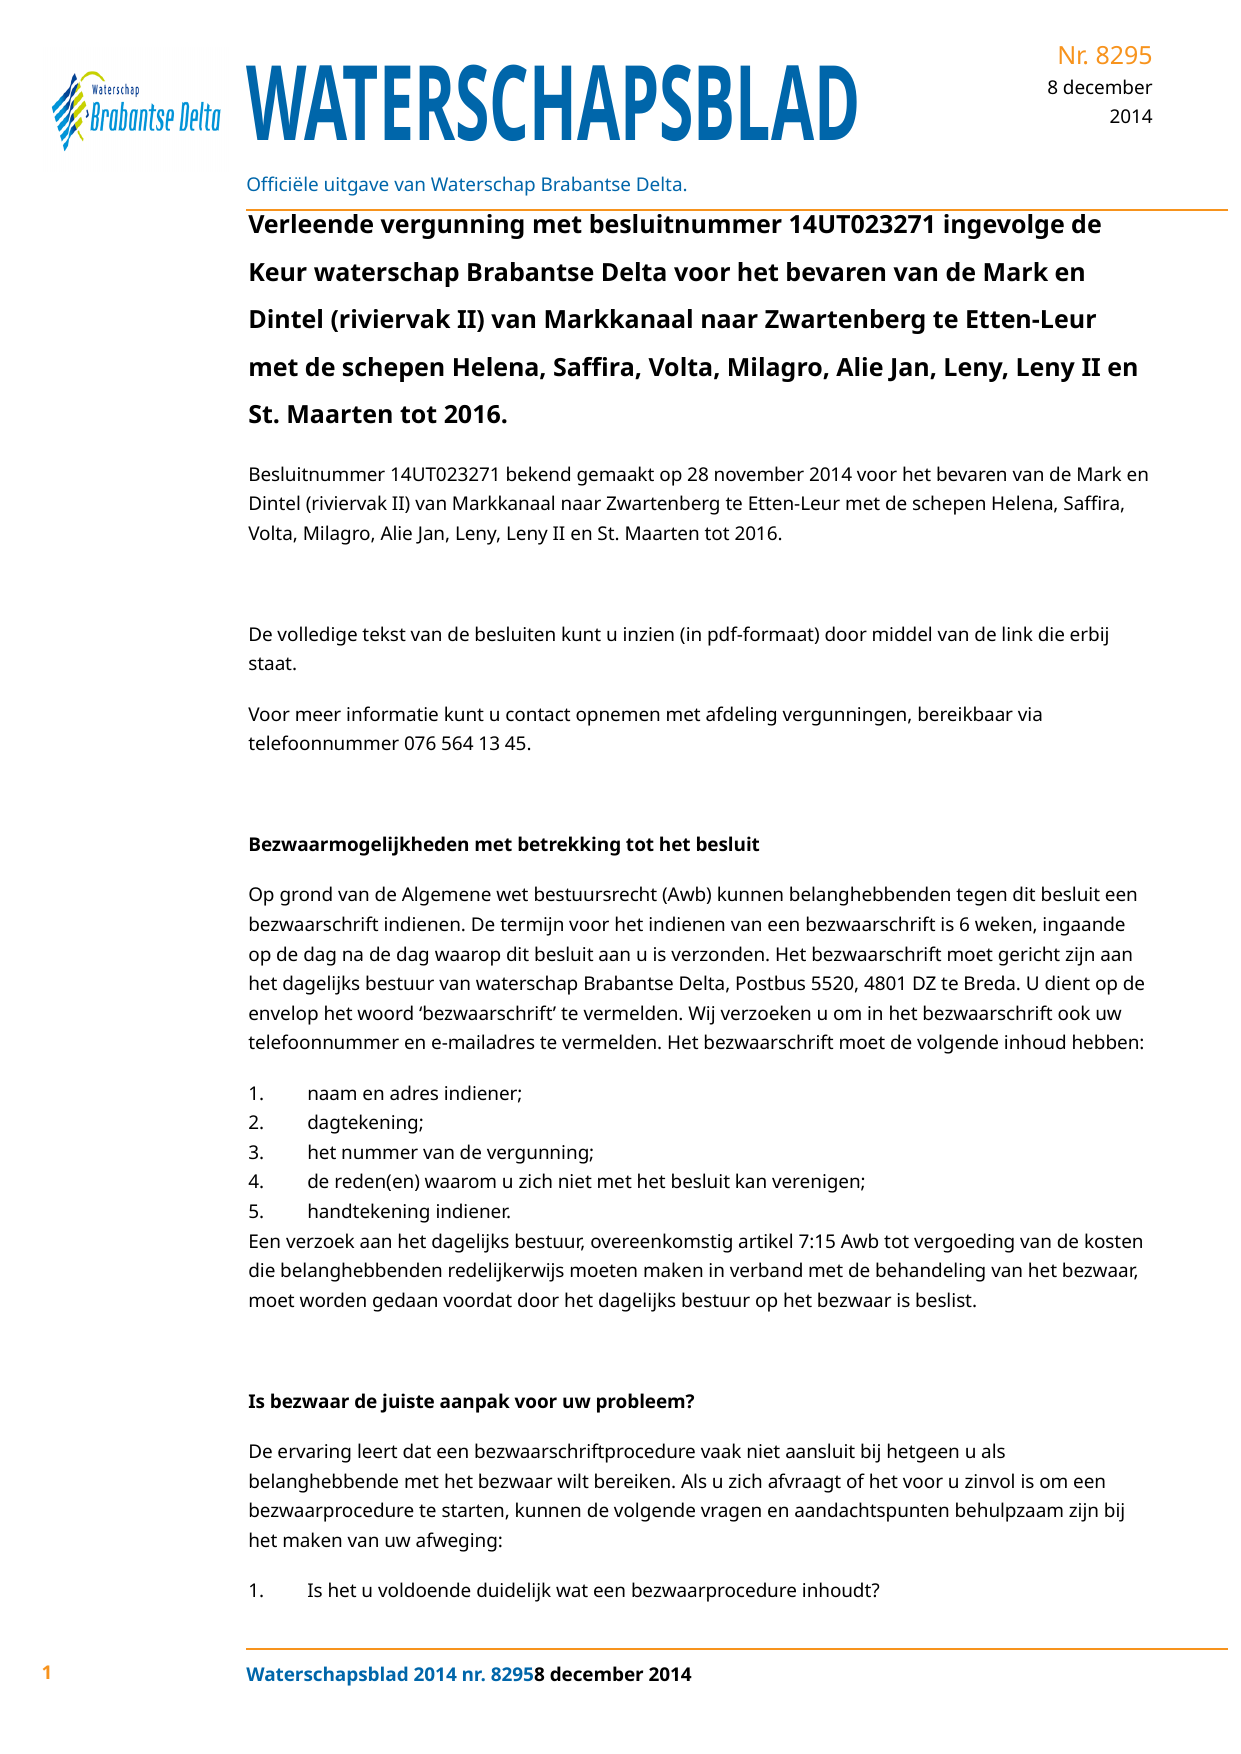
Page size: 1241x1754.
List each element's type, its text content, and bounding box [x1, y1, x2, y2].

text Een verzoek aan het dagelijks bestuur, overeenkomstig artikel 7:15 Awb tot vergoeding van de kosten die belanghebbenden redelijkerwijs moeten maken in verband met de behandeling van het bezwaar, moet worden gedaan voordat door het dagelijks bestuur op het bezwaar is beslist. [248, 1228, 1152, 1313]
text Voor meer informatie kunt u contact opnemen met afdeling vergunningen, bereikbaar via telefoonnummer 076 564 13 45. [248, 701, 1152, 756]
list Is het u voldoende duidelijk wat een bezwaarprocedure inhoudt? [248, 1577, 1152, 1603]
text Bezwaarmogelijkheden met betrekking tot het besluit [248, 831, 1152, 857]
picture [41, 47, 231, 172]
text Verleende vergunning met besluitnummer 14UT023271 ingevolge de Keur waterschap Brabantse Delta voor het bevaren van de Mark en Dintel (riviervak II) van Markkanaal naar Zwartenberg te Etten-Leur met de schepen Helena, Saffira, Volta, Milagro, Alie Jan, Leny, Leny II en St. Maarten tot 2016. [248, 211, 1152, 431]
list handtekening indiener. [248, 1198, 1152, 1224]
text De volledige tekst van de besluiten kunt u inzien (in pdf-formaat) door middel van de link die erbij staat. [248, 621, 1152, 676]
list de reden(en) waarom u zich niet met het besluit kan verenigen; [248, 1169, 1152, 1194]
text Op grond van de Algemene wet bestuursrecht (Awb) kunnen belanghebbenden tegen dit besluit een bezwaarschrift indienen. De termijn voor het indienen van een bezwaarschrift is 6 weken, ingaande op de dag na de dag waarop dit besluit aan u is verzonden. Het bezwaarschrift moet gericht zijn aan het dagelijks bestuur van waterschap Brabantse Delta, Postbus 5520, 4801 DZ te Breda. U dient op de envelop het woord ‘bezwaarschrift’ te vermelden. Wij verzoeken u om in het bezwaarschrift ook uw telefoonnummer en e‑mailadres te vermelden. Het bezwaarschrift moet de volgende inhoud hebben: [248, 882, 1152, 1055]
text Is bezwaar de juiste aanpak voor uw probleem? [248, 1388, 1152, 1413]
text De ervaring leert dat een bezwaarschriftprocedure vaak niet aansluit bij hetgeen u als belanghebbende met het bezwaar wilt bereiken. Als u zich afvraagt of het voor u zinvol is om een bezwaarprocedure te starten, kunnen de volgende vragen en aandachtspunten behulpzaam zijn bij het maken van uw afweging: [248, 1438, 1152, 1553]
list naam en adres indiener; [248, 1080, 1152, 1106]
list het nummer van de vergunning; [248, 1139, 1152, 1165]
text Besluitnummer 14UT023271 bekend gemaakt op 28 november 2014 voor het bevaren van de Mark en Dintel (riviervak II) van Markkanaal naar Zwartenberg te Etten-Leur met de schepen Helena, Saffira, Volta, Milagro, Alie Jan, Leny, Leny II en St. Maarten tot 2016. [248, 461, 1152, 546]
list dagtekening; [248, 1109, 1152, 1135]
